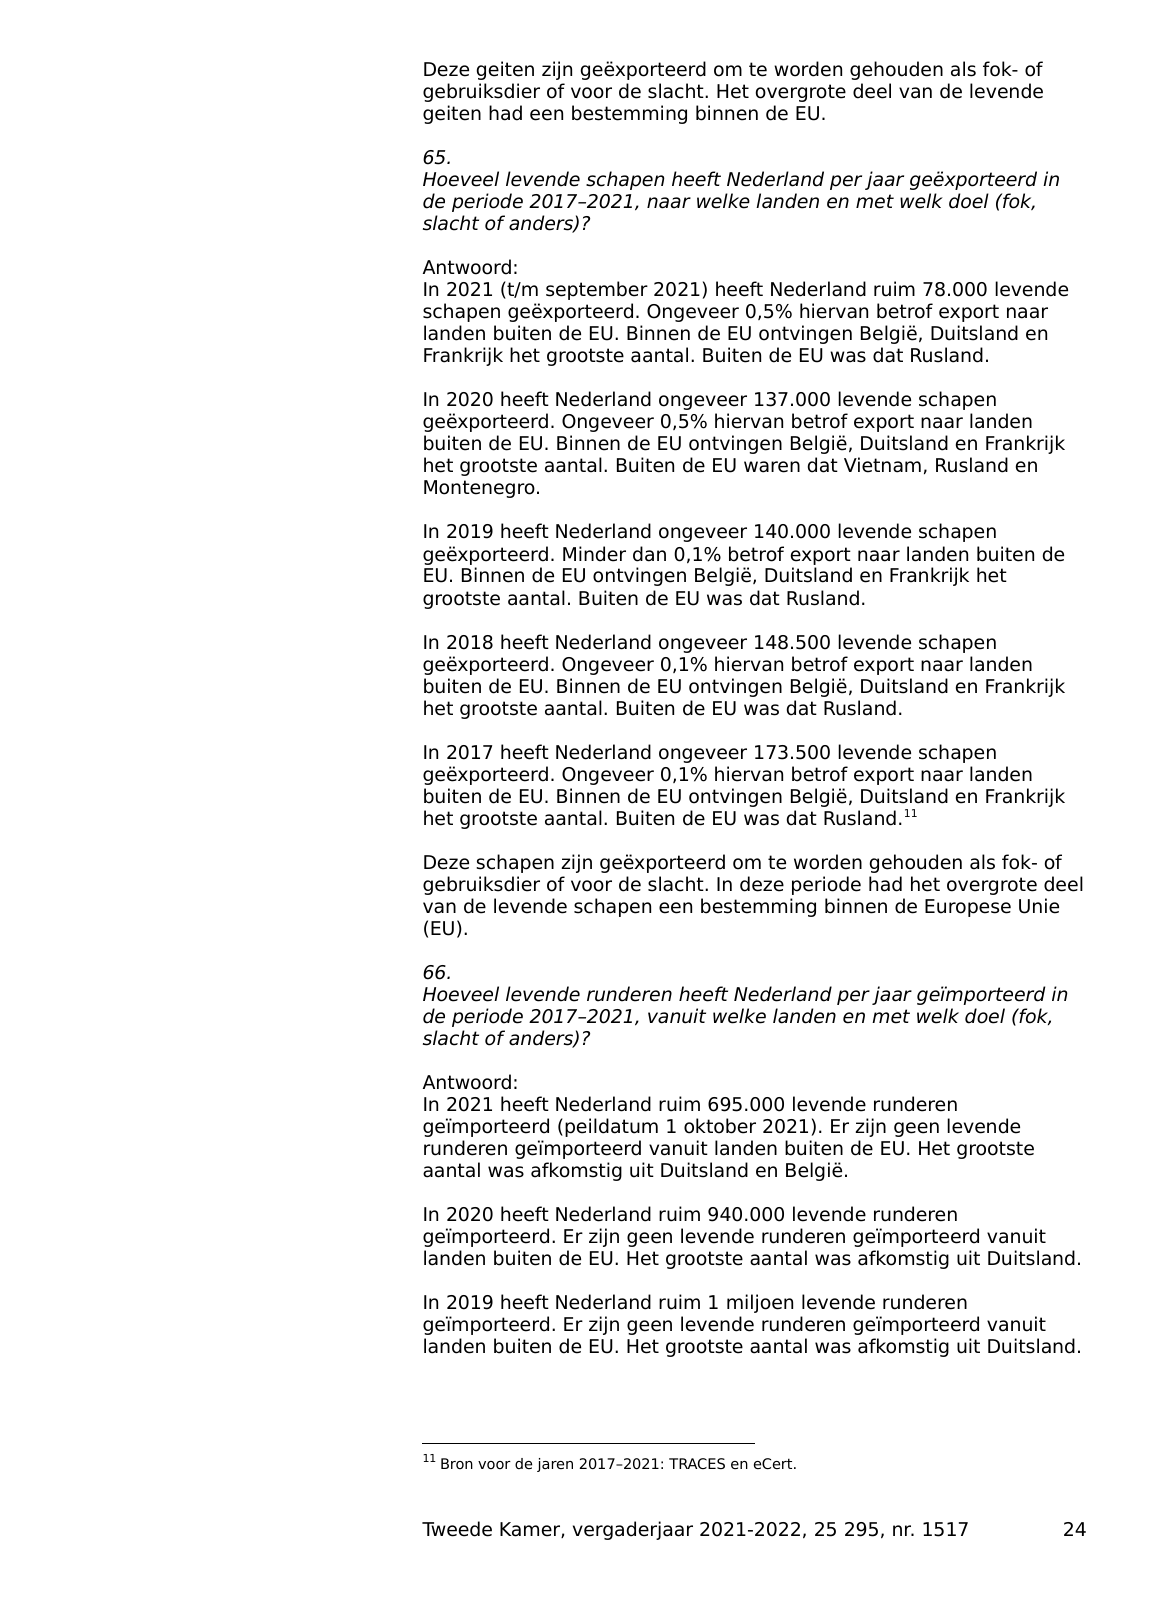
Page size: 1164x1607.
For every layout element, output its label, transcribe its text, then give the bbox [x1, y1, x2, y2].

text In 2018 heeft Nederland ongeveer 148.500 levende schapen geëxporteerd. Ongeveer 0,1% hiervan betrof export naar landen buiten de EU. Binnen de EU ontvingen België, Duitsland en Frankrijk het grootste aantal. Buiten de EU was dat Rusland. [422, 632, 1087, 719]
text 65. [422, 147, 1087, 169]
text Antwoord: [422, 257, 1087, 279]
text Antwoord: [422, 1072, 1087, 1094]
text In 2021 heeft Nederland ruim 695.000 levende runderen geïmporteerd (peildatum 1 oktober 2021). Er zijn geen levende runderen geïmporteerd vanuit landen buiten de EU. Het grootste aantal was afkomstig uit Duitsland en België. [422, 1094, 1087, 1182]
text Hoeveel levende runderen heeft Nederland per jaar geïmporteerd in de periode 2017–2021, vanuit welke landen en met welk doel (fok, slacht of anders)? [422, 984, 1087, 1050]
text In 2021 (t/m september 2021) heeft Nederland ruim 78.000 levende schapen geëxporteerd. Ongeveer 0,5% hiervan betrof export naar landen buiten de EU. Binnen de EU ontvingen België, Duitsland en Frankrijk het grootste aantal. Buiten de EU was dat Rusland. [422, 279, 1087, 367]
text Deze schapen zijn geëxporteerd om te worden gehouden als fok- of gebruiksdier of voor de slacht. In deze periode had het overgrote deel van de levende schapen een bestemming binnen de Europese Unie (EU). [422, 852, 1087, 940]
text Bron voor de jaren 2017–2021: TRACES en eCert. [422, 1452, 1087, 1474]
text In 2017 heeft Nederland ongeveer 173.500 levende schapen geëxporteerd. Ongeveer 0,1% hiervan betrof export naar landen buiten de EU. Binnen de EU ontvingen België, Duitsland en Frankrijk het grootste aantal. Buiten de EU was dat Rusland. [422, 742, 1087, 829]
text In 2019 heeft Nederland ongeveer 140.000 levende schapen geëxporteerd. Minder dan 0,1% betrof export naar landen buiten de EU. Binnen de EU ontvingen België, Duitsland en Frankrijk het grootste aantal. Buiten de EU was dat Rusland. [422, 521, 1087, 609]
text In 2020 heeft Nederland ruim 940.000 levende runderen geïmporteerd. Er zijn geen levende runderen geïmporteerd vanuit landen buiten de EU. Het grootste aantal was afkomstig uit Duitsland. [422, 1204, 1087, 1270]
text Hoeveel levende schapen heeft Nederland per jaar geëxporteerd in de periode 2017–2021, naar welke landen en met welk doel (fok, slacht of anders)? [422, 169, 1087, 235]
text In 2019 heeft Nederland ruim 1 miljoen levende runderen geïmporteerd. Er zijn geen levende runderen geïmporteerd vanuit landen buiten de EU. Het grootste aantal was afkomstig uit Duitsland. [422, 1292, 1087, 1358]
text In 2020 heeft Nederland ongeveer 137.000 levende schapen geëxporteerd. Ongeveer 0,5% hiervan betrof export naar landen buiten de EU. Binnen de EU ontvingen België, Duitsland en Frankrijk het grootste aantal. Buiten de EU waren dat Vietnam, Rusland en Montenegro. [422, 389, 1087, 499]
text 66. [422, 962, 1087, 984]
text Deze geiten zijn geëxporteerd om te worden gehouden als fok- of gebruiksdier of voor de slacht. Het overgrote deel van de levende geiten had een bestemming binnen de EU. [422, 59, 1087, 125]
